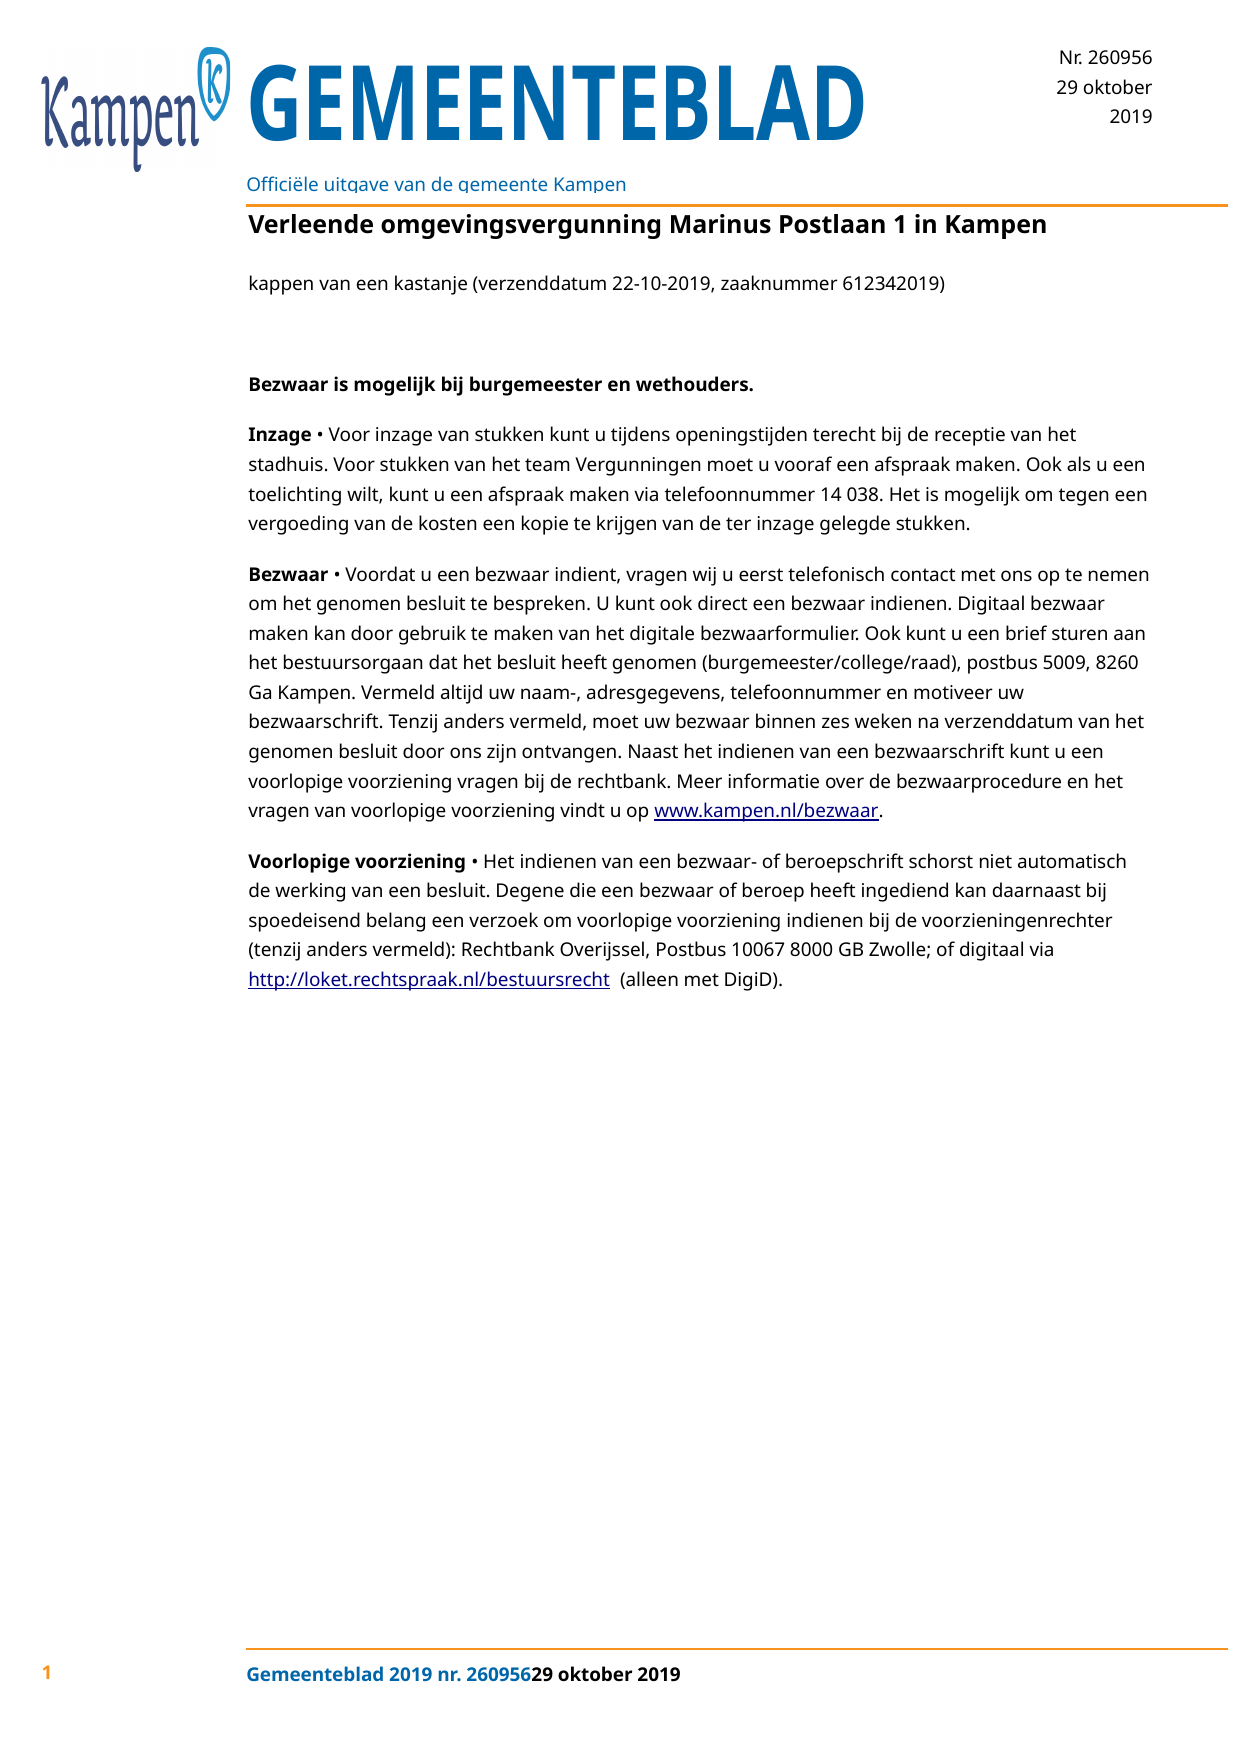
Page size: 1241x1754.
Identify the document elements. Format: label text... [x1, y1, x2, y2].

text Bezwaar • Voordat u een bezwaar indient, vragen wij u eerst telefonisch contact met ons op te nemen om het genomen besluit te bespreken. U kunt ook direct een bezwaar indienen. Digitaal bezwaar maken kan door gebruik te maken van het digitale bezwaarformulier. Ook kunt u een brief sturen aan het bestuursorgaan dat het besluit heeft genomen (burgemeester/college/raad), postbus 5009, 8260 Ga Kampen. Vermeld altijd uw naam-, adresgegevens, telefoonnummer en motiveer uw bezwaarschrift. Tenzij anders vermeld, moet uw bezwaar binnen zes weken na verzenddatum van het genomen besluit door ons zijn ontvangen. Naast het indienen van een bezwaarschrift kunt u een voorlopige voorziening vragen bij de rechtbank. Meer informatie over de bezwaarprocedure en het vragen van voorlopige voorziening vindt u op www.kampen.nl/bezwaar. [248, 561, 1152, 823]
text Inzage • Voor inzage van stukken kunt u tijdens openingstijden terecht bij de receptie van het stadhuis. Voor stukken van het team Vergunningen moet u vooraf een afspraak maken. Ook als u een toelichting wilt, kunt u een afspraak maken via telefoonnummer 14 038. Het is mogelijk om tegen een vergoeding van de kosten een kopie te krijgen van de ter inzage gelegde stukken. [248, 422, 1152, 536]
text Bezwaar is mogelijk bij burgemeester en wethouders. [248, 371, 1152, 397]
text Verleende omgevingsvergunning Marinus Postlaan 1 in Kampen [248, 207, 1152, 241]
text kappen van een kastanje (verzenddatum 22-10-2019, zaaknummer 612342019) [248, 270, 1152, 296]
picture [41, 47, 231, 172]
text Voorlopige voorziening • Het indienen van een bezwaar- of beroepschrift schorst niet automatisch de werking van een besluit. Degene die een bezwaar of beroep heeft ingediend kan daarnaast bij spoedeisend belang een verzoek om voorlopige voorziening indienen bij de voorzieningenrechter (tenzij anders vermeld): Rechtbank Overijssel, Postbus 10067 8000 GB Zwolle; of digitaal via http://loket.rechtspraak.nl/bestuursrecht (alleen met DigiD). [248, 848, 1152, 992]
